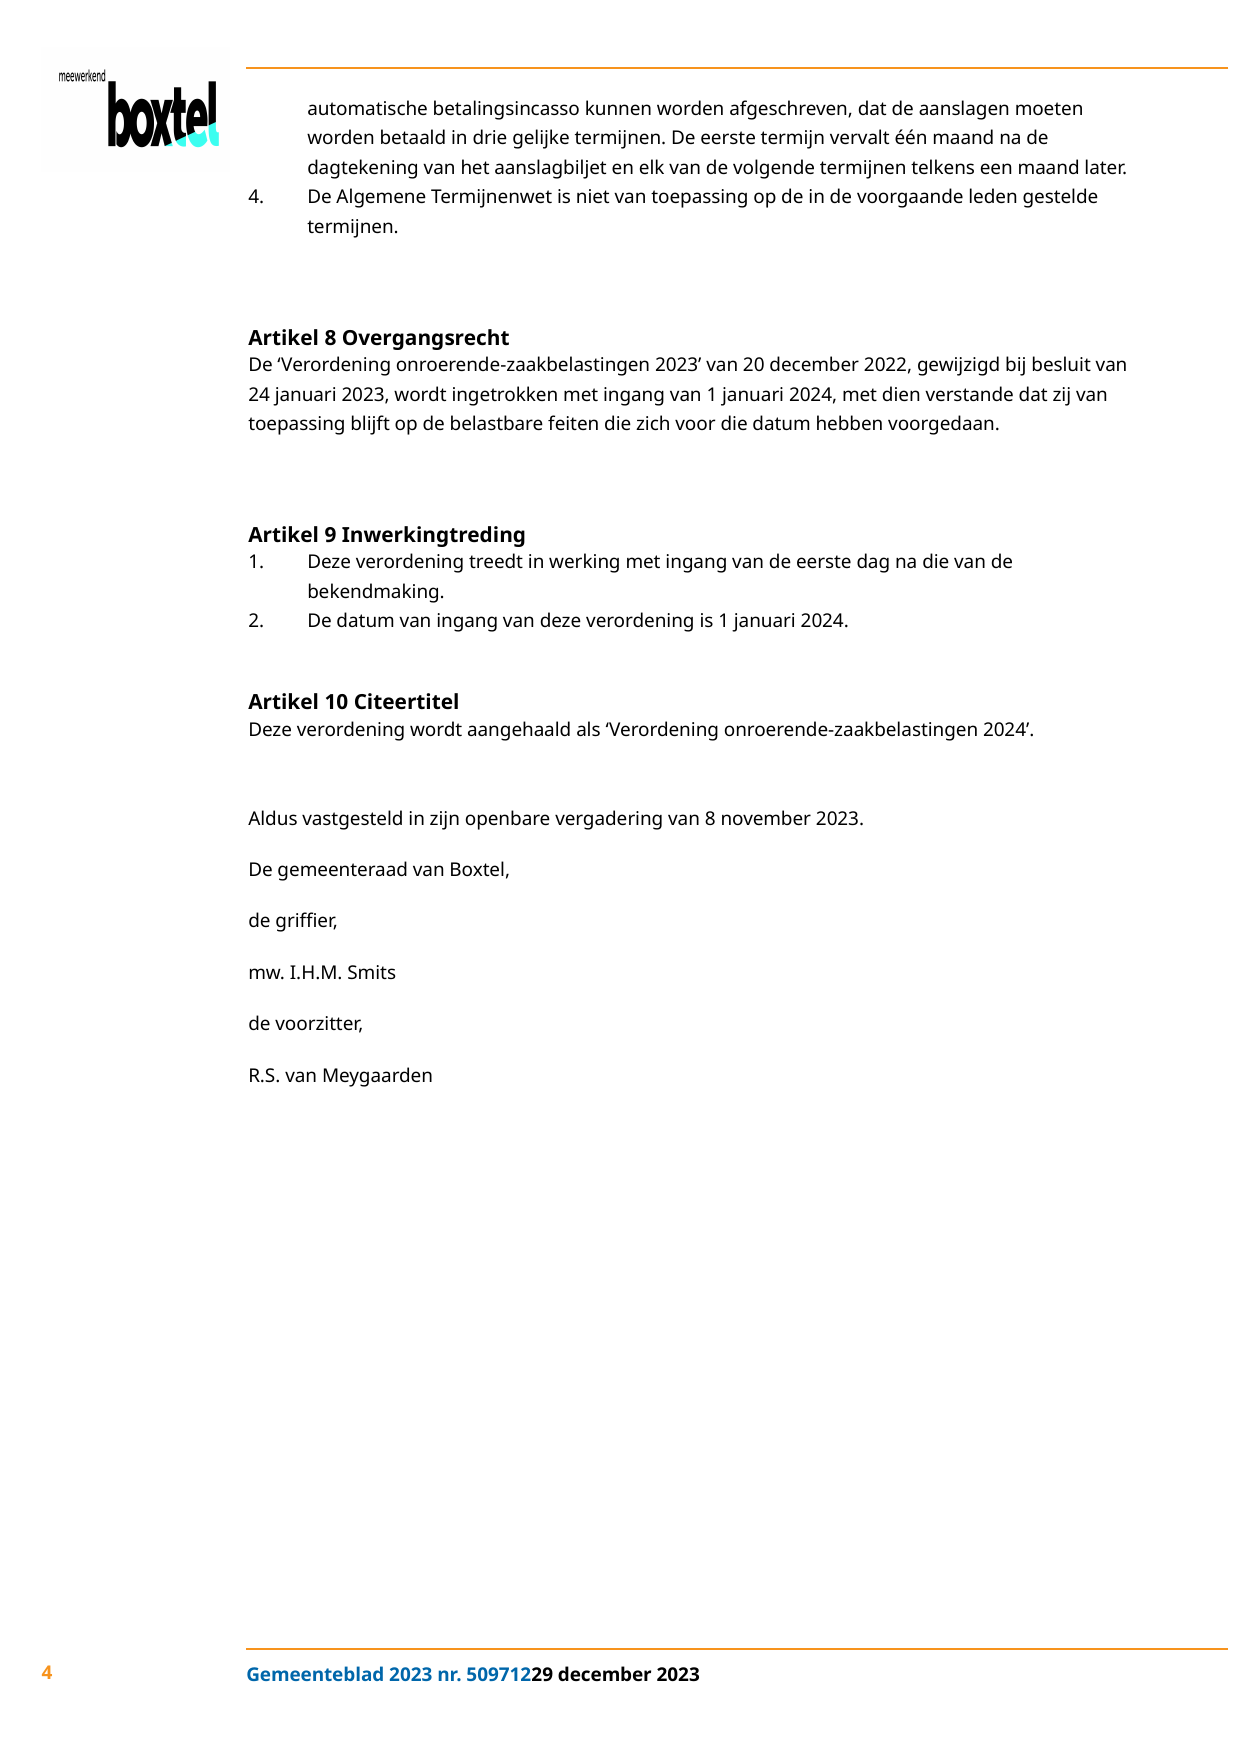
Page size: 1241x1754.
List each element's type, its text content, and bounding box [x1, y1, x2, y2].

text Artikel 8 Overgangsrecht [248, 323, 1152, 351]
picture [41, 47, 231, 172]
list De datum van ingang van deze verordening is 1 januari 2024. [248, 607, 1152, 633]
text de voorzitter, [248, 1011, 1152, 1036]
list De Algemene Termijnenwet is niet van toepassing op de in de voorgaande leden gestelde termijnen. [248, 183, 1152, 239]
text de griffier, [248, 908, 1152, 933]
text Aldus vastgesteld in zijn openbare vergadering van 8 november 2023. [248, 805, 1152, 830]
list automatische betalingsincasso kunnen worden afgeschreven, dat de aanslagen moeten worden betaald in drie gelijke termijnen. De eerste termijn vervalt één maand na de dagtekening van het aanslagbiljet en elk van de volgende termijnen telkens een maand later. [248, 95, 1152, 180]
text De ‘Verordening onroerende-zaakbelastingen 2023’ van 20 december 2022, gewijzigd bij besluit van 24 januari 2023, wordt ingetrokken met ingang van 1 januari 2024, met dien verstande dat zij van toepassing blijft op de belastbare feiten die zich voor die datum hebben voorgedaan. [248, 351, 1152, 436]
text mw. I.H.M. Smits [248, 959, 1152, 985]
text De gemeenteraad van Boxtel, [248, 856, 1152, 882]
text Artikel 10 Citeertitel [248, 687, 1152, 716]
list Deze verordening treedt in werking met ingang van de eerste dag na die van de bekendmaking. [248, 548, 1152, 604]
text Deze verordening wordt aangehaald als ‘Verordening onroerende-zaakbelastingen 2024’. [248, 716, 1152, 742]
text Artikel 9 Inwerkingtreding [248, 520, 1152, 548]
text R.S. van Meygaarden [248, 1062, 1152, 1088]
